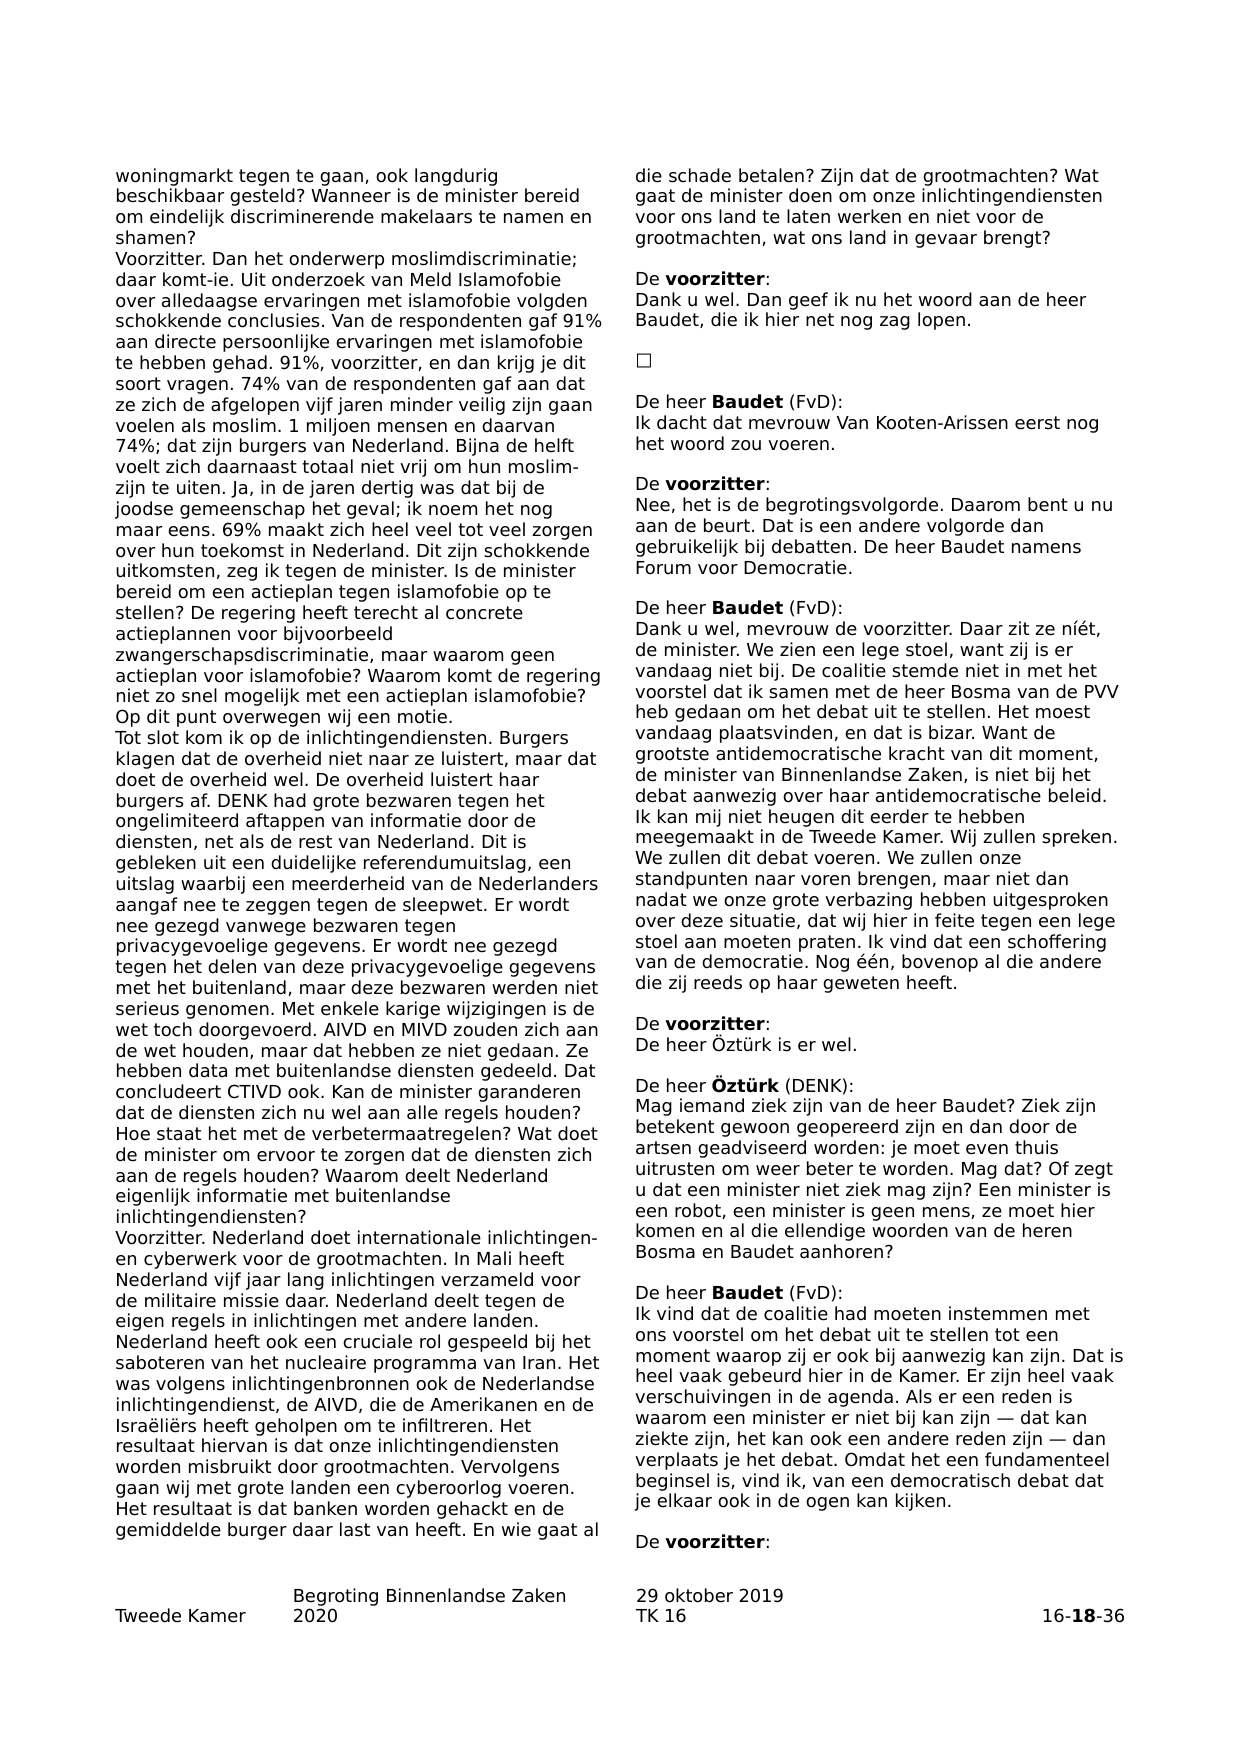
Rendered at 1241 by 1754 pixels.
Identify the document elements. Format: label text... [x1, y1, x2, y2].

text Dank u wel. Dan geef ik nu het woord aan de heer Baudet, die ik hier net nog zag lopen. [635, 289, 1125, 331]
text Nee, het is de begrotingsvolgorde. Daarom bent u nu aan de beurt. Dat is een andere volgorde dan gebruikelijk bij debatten. De heer Baudet namens Forum voor Democratie. [635, 495, 1125, 578]
text Ik vind dat de coalitie had moeten instemmen met ons voorstel om het debat uit te stellen tot een moment waarop zij er ook bij aanwezig kan zijn. Dat is heel vaak gebeurd hier in de Kamer. Er zijn heel vaak verschuivingen in de agenda. Als er een reden is waarom een minister er niet bij kan zijn — dat kan ziekte zijn, het kan ook een andere reden zijn — dan verplaats je het debat. Omdat het een fundamenteel beginsel is, vind ik, van een democratisch debat dat je elkaar ook in de ogen kan kijken. [635, 1304, 1125, 1512]
text Dank u wel, mevrouw de voorzitter. Daar zit ze níét, de minister. We zien een lege stoel, want zij is er vandaag niet bij. De coalitie stemde niet in met het voorstel dat ik samen met de heer Bosma van de PVV heb gedaan om het debat uit te stellen. Het moest vandaag plaatsvinden, en dat is bizar. Want de grootste antidemocratische kracht van dit moment, de minister van Binnenlandse Zaken, is niet bij het debat aanwezig over haar antidemocratische beleid. Ik kan mij niet heugen dit eerder te hebben meegemaakt in de Tweede Kamer. Wij zullen spreken. We zullen dit debat voeren. We zullen onze standpunten naar voren brengen, maar niet dan nadat we onze grote verbazing hebben uitgesproken over deze situatie, dat wij hier in feite tegen een lege stoel aan moeten praten. Ik vind dat een schoffering van de democratie. Nog één, bovenop al die andere die zij reeds op haar geweten heeft. [635, 619, 1125, 994]
text die schade betalen? Zijn dat de grootmachten? Wat gaat de minister doen om onze inlichtingendiensten voor ons land te laten werken en niet voor de grootmachten, wat ons land in gevaar brengt? [635, 165, 1125, 249]
text De heer Baudet (FvD): [635, 1283, 1125, 1304]
text De heer Öztürk is er wel. [635, 1035, 1125, 1056]
text De voorzitter: [635, 474, 1125, 495]
text De voorzitter: [635, 1014, 1125, 1035]
text De heer Baudet (FvD): [635, 392, 1125, 412]
text De voorzitter: [635, 1532, 1125, 1553]
text Voorzitter. Nederland doet internationale inlichtingen- en cyberwerk voor de grootmachten. In Mali heeft Nederland vijf jaar lang inlichtingen verzameld voor de militaire missie daar. Nederland deelt tegen de eigen regels in inlichtingen met andere landen. Nederland heeft ook een cruciale rol gespeeld bij het saboteren van het nucleaire programma van Iran. Het was volgens inlichtingenbronnen ook de Nederlandse inlichtingendienst, de AIVD, die de Amerikanen en de Israëliërs heeft geholpen om te infiltreren. Het resultaat hiervan is dat onze inlichtingendiensten worden misbruikt door grootmachten. Vervolgens gaan wij met grote landen een cyberoorlog voeren. Het resultaat is dat banken worden gehackt en de gemiddelde burger daar last van heeft. En wie gaat al [115, 1228, 605, 1540]
text De heer Baudet (FvD): [635, 598, 1125, 619]
text Tot slot kom ik op de inlichtingendiensten. Burgers klagen dat de overheid niet naar ze luistert, maar dat doet de overheid wel. De overheid luistert haar burgers af. DENK had grote bezwaren tegen het ongelimiteerd aftappen van informatie door de diensten, net als de rest van Nederland. Dit is gebleken uit een duidelijke referendumuitslag, een uitslag waarbij een meerderheid van de Nederlanders aangaf nee te zeggen tegen de sleepwet. Er wordt nee gezegd vanwege bezwaren tegen privacygevoelige gegevens. Er wordt nee gezegd tegen het delen van deze privacygevoelige gegevens met het buitenland, maar deze bezwaren werden niet serieus genomen. Met enkele karige wijzigingen is de wet toch doorgevoerd. AIVD en MIVD zouden zich aan de wet houden, maar dat hebben ze niet gedaan. Ze hebben data met buitenlandse diensten gedeeld. Dat concludeert CTIVD ook. Kan de minister garanderen dat de diensten zich nu wel aan alle regels houden? Hoe staat het met de verbetermaatregelen? Wat doet de minister om ervoor te zorgen dat de diensten zich aan de regels houden? Waarom deelt Nederland eigenlijk informatie met buitenlandse inlichtingendiensten? [115, 728, 605, 1228]
text woningmarkt tegen te gaan, ook langdurig beschikbaar gesteld? Wanneer is de minister bereid om eindelijk discriminerende makelaars te namen en shamen? [115, 165, 605, 249]
text De heer Öztürk (DENK): [635, 1076, 1125, 1096]
text Voorzitter. Dan het onderwerp moslimdiscriminatie; daar komt-ie. Uit onderzoek van Meld Islamofobie over alledaagse ervaringen met islamofobie volgden schokkende conclusies. Van de respondenten gaf 91% aan directe persoonlijke ervaringen met islamofobie te hebben gehad. 91%, voorzitter, en dan krijg je dit soort vragen. 74% van de respondenten gaf aan dat ze zich de afgelopen vijf jaren minder veilig zijn gaan voelen als moslim. 1 miljoen mensen en daarvan 74%; dat zijn burgers van Nederland. Bijna de helft voelt zich daarnaast totaal niet vrij om hun moslim-zijn te uiten. Ja, in de jaren dertig was dat bij de joodse gemeenschap het geval; ik noem het nog maar eens. 69% maakt zich heel veel tot veel zorgen over hun toekomst in Nederland. Dit zijn schokkende uitkomsten, zeg ik tegen de minister. Is de minister bereid om een actieplan tegen islamofobie op te stellen? De regering heeft terecht al concrete actieplannen voor bijvoorbeeld zwangerschapsdiscriminatie, maar waarom geen actieplan voor islamofobie? Waarom komt de regering niet zo snel mogelijk met een actieplan islamofobie? Op dit punt overwegen wij een motie. [115, 249, 605, 728]
text Mag iemand ziek zijn van de heer Baudet? Ziek zijn betekent gewoon geopereerd zijn en dan door de artsen geadviseerd worden: je moet even thuis uitrusten om weer beter te worden. Mag dat? Of zegt u dat een minister niet ziek mag zijn? Een minister is een robot, een minister is geen mens, ze moet hier komen en al die ellendige woorden van de heren Bosma en Baudet aanhoren? [635, 1096, 1125, 1263]
text ⬜ [635, 351, 1125, 372]
text De voorzitter: [635, 269, 1125, 289]
text Ik dacht dat mevrouw Van Kooten-Arissen eerst nog het woord zou voeren. [635, 412, 1125, 454]
